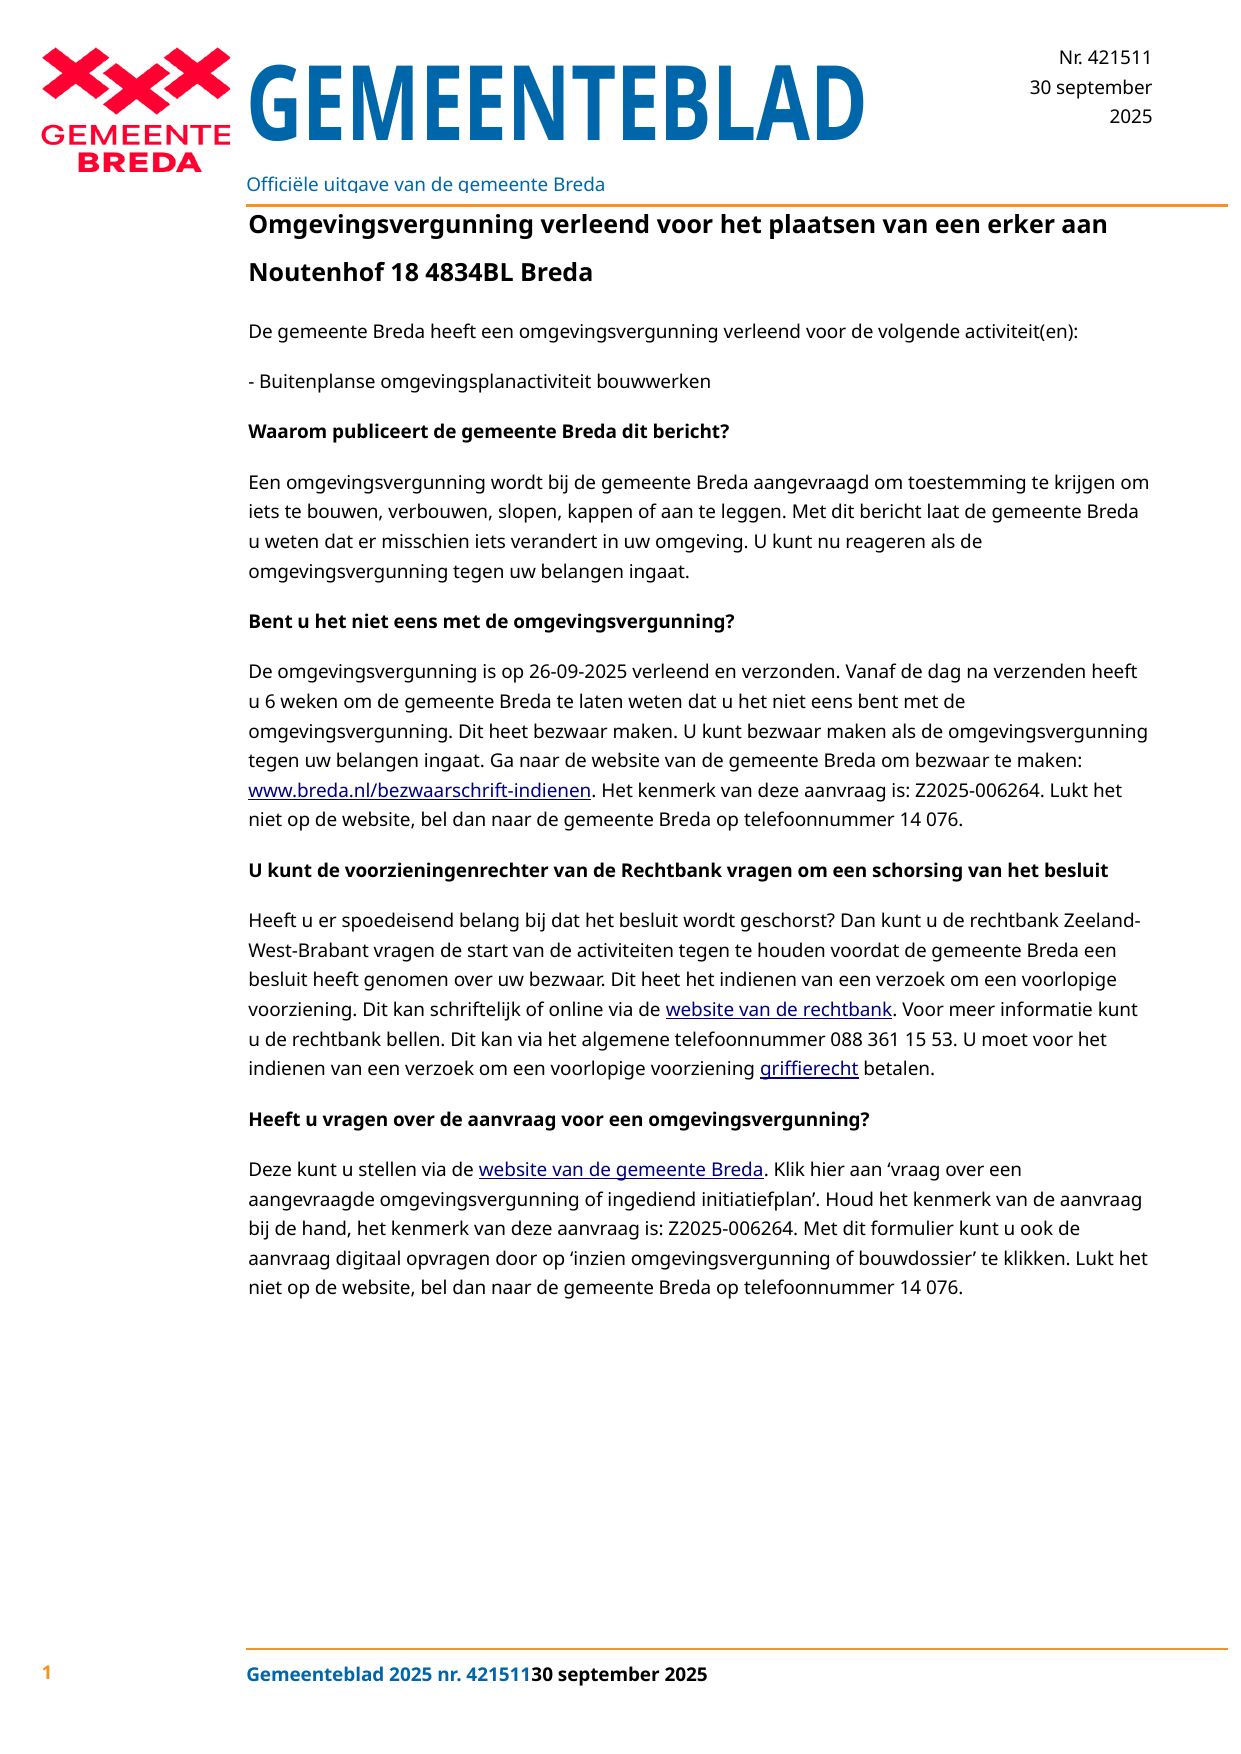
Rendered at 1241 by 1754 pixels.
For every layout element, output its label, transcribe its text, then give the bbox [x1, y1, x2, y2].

text De gemeente Breda heeft een omgevingsvergunning verleend voor de volgende activiteit(en): [248, 318, 1152, 344]
text Een omgevingsvergunning wordt bij de gemeente Breda aangevraagd om toestemming te krijgen om iets te bouwen, verbouwen, slopen, kappen of aan te leggen. Met dit bericht laat de gemeente Breda u weten dat er misschien iets verandert in uw omgeving. U kunt nu reageren als de omgevingsvergunning tegen uw belangen ingaat. [248, 469, 1152, 584]
text Waarom publiceert de gemeente Breda dit bericht? [248, 419, 1152, 444]
text Heeft u er spoedeisend belang bij dat het besluit wordt geschorst? Dan kunt u de rechtbank Zeeland-West-Brabant vragen de start van de activiteiten tegen te houden voordat de gemeente Breda een besluit heeft genomen over uw bezwaar. Dit heet het indienen van een verzoek om een voorlopige voorziening. Dit kan schriftelijk of online via de website van de rechtbank. Voor meer informatie kunt u de rechtbank bellen. Dit kan via het algemene telefoonnummer 088 361 15 53. U moet voor het indienen van een verzoek om een voorlopige voorziening griffierecht betalen. [248, 907, 1152, 1081]
text De omgevingsvergunning is op 26-09-2025 verleend en verzonden. Vanaf de dag na verzenden heeft u 6 weken om de gemeente Breda te laten weten dat u het niet eens bent met de omgevingsvergunning. Dit heet bezwaar maken. U kunt bezwaar maken als de omgevingsvergunning tegen uw belangen ingaat. Ga naar de website van de gemeente Breda om bezwaar te maken: www.breda.nl/bezwaarschrift-indienen. Het kenmerk van deze aanvraag is: Z2025-006264. Lukt het niet op de website, bel dan naar de gemeente Breda op telefoonnummer 14 076. [248, 659, 1152, 832]
text Deze kunt u stellen via de website van de gemeente Breda. Klik hier aan ‘vraag over een aangevraagde omgevingsvergunning of ingediend initiatiefplan’. Houd het kenmerk van de aanvraag bij de hand, het kenmerk van deze aanvraag is: Z2025-006264. Met dit formulier kunt u ook de aanvraag digitaal opvragen door op ‘inzien omgevingsvergunning of bouwdossier’ te klikken. Lukt het niet op de website, bel dan naar de gemeente Breda op telefoonnummer 14 076. [248, 1156, 1152, 1300]
text - Buitenplanse omgevingsplanactiviteit bouwwerken [248, 368, 1152, 394]
text Bent u het niet eens met de omgevingsvergunning? [248, 608, 1152, 634]
text U kunt de voorzieningenrechter van de Rechtbank vragen om een schorsing van het besluit [248, 857, 1152, 883]
picture [41, 47, 231, 172]
text Omgevingsvergunning verleend voor het plaatsen van een erker aan Noutenhof 18 4834BL Breda [248, 207, 1152, 288]
text Heeft u vragen over de aanvraag voor een omgevingsvergunning? [248, 1106, 1152, 1132]
